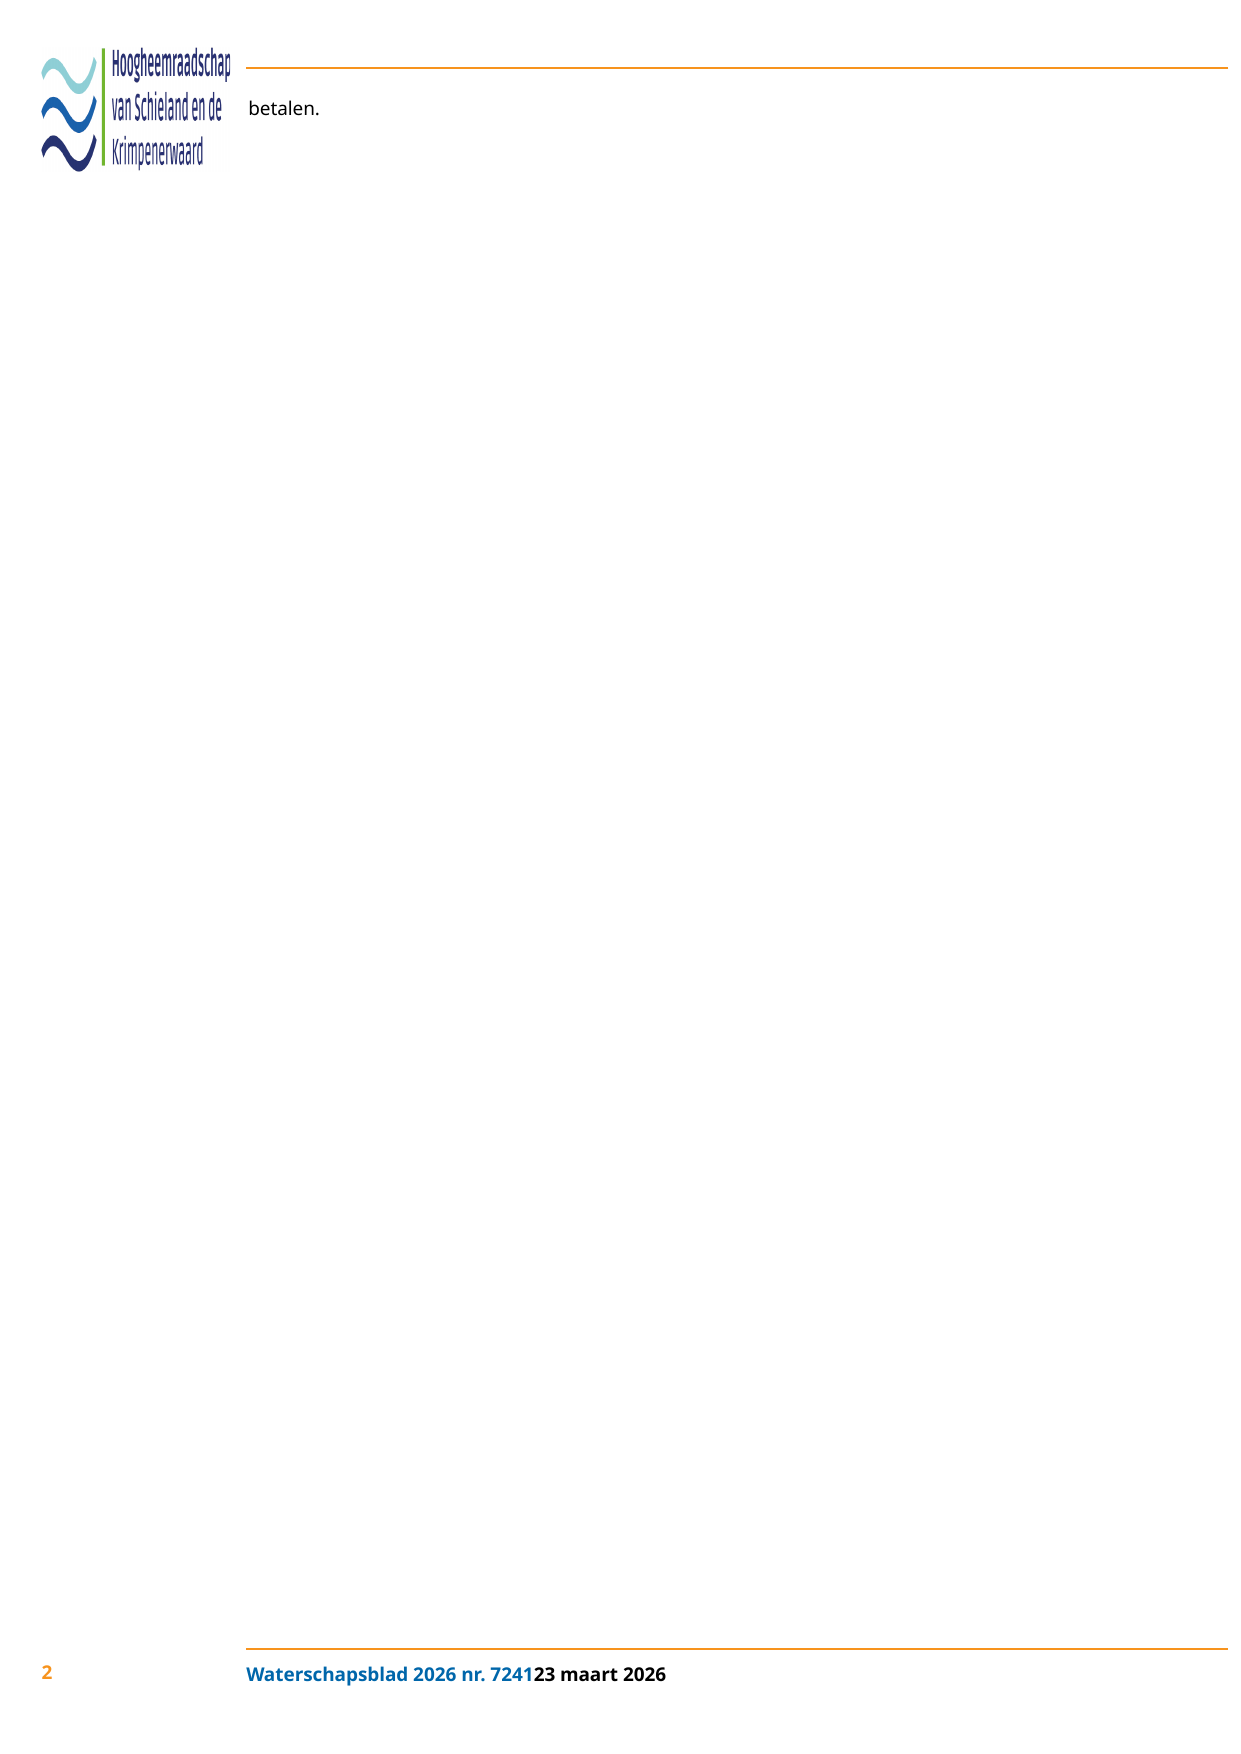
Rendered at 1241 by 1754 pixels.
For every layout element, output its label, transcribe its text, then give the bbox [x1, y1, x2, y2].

text betalen. [248, 95, 1152, 121]
picture [41, 47, 231, 172]
